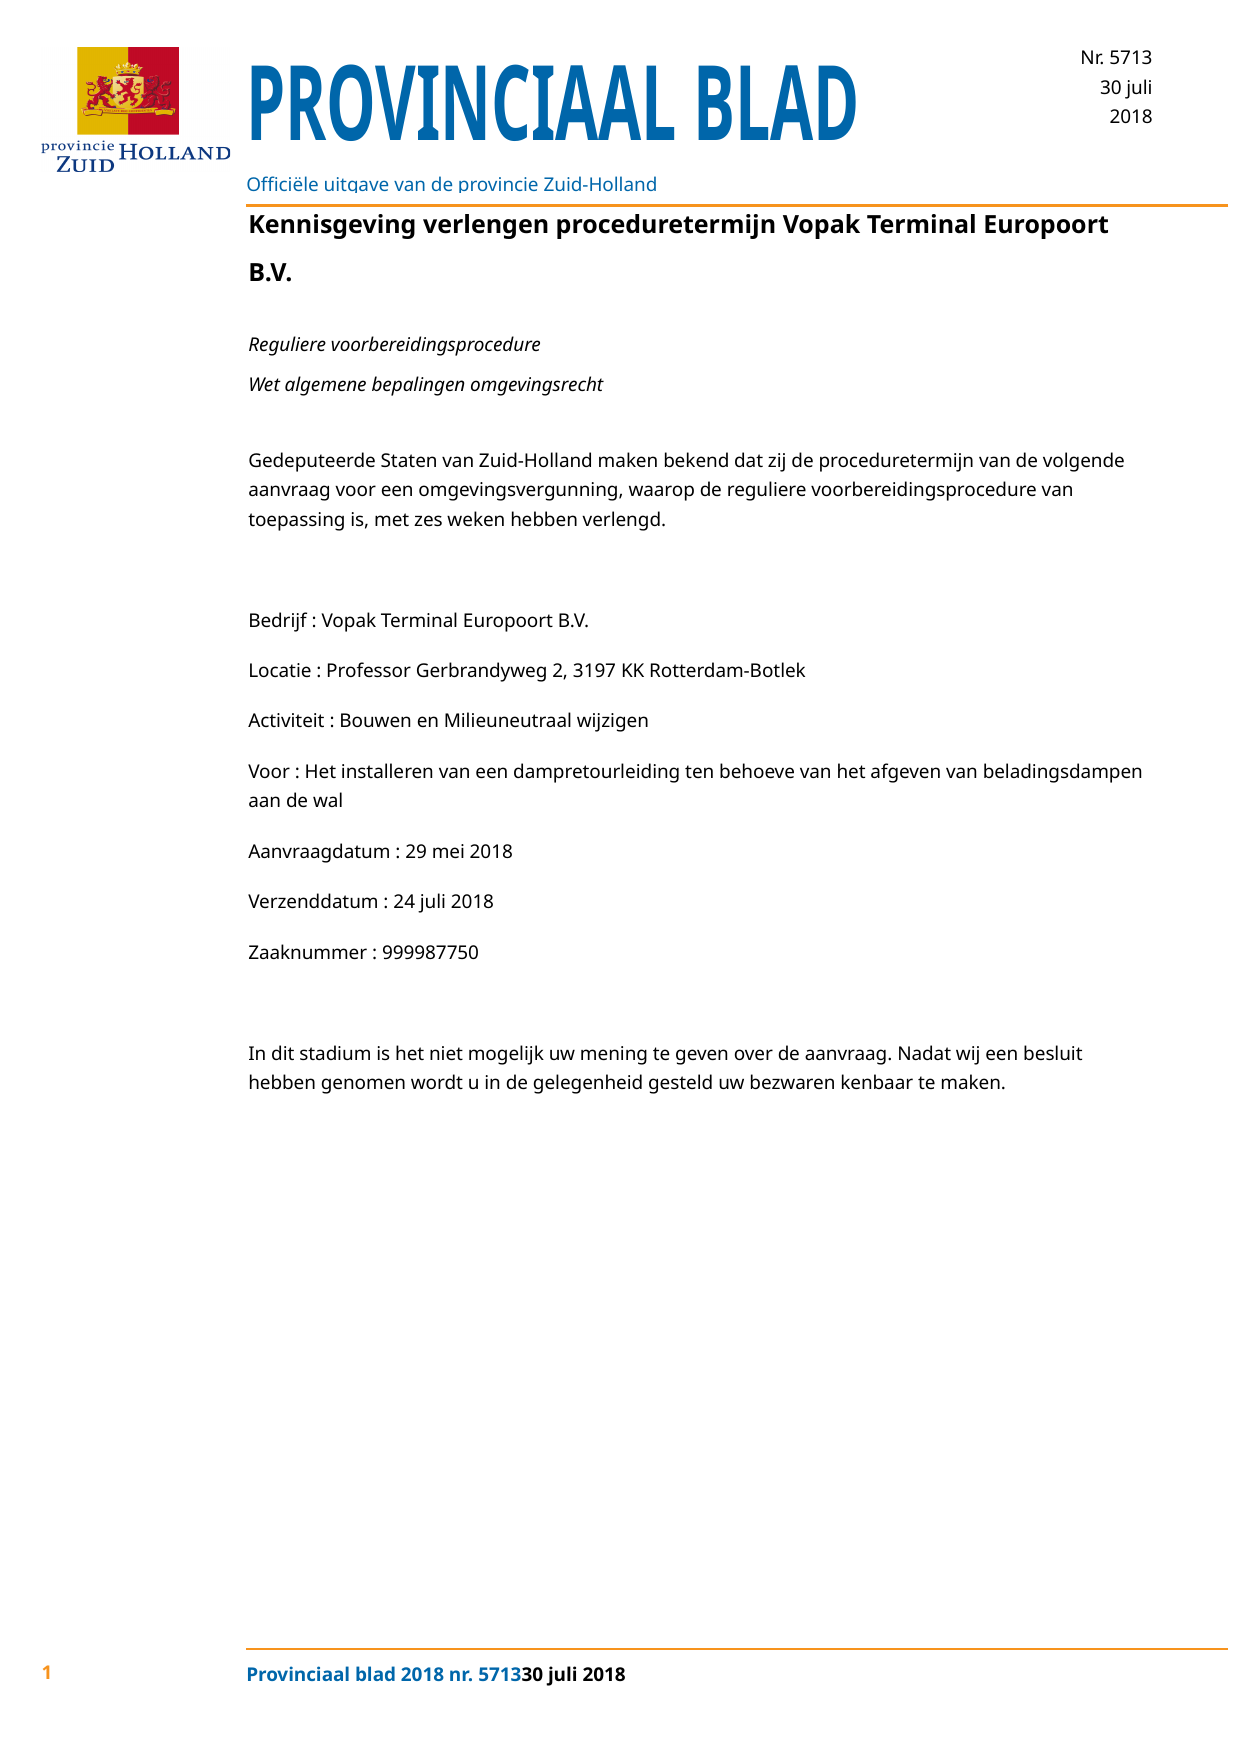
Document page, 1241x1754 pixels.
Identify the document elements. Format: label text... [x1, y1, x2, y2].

text Wet algemene bepalingen omgevingsrecht [248, 371, 1152, 396]
text Aanvraagdatum : 29 mei 2018 [248, 838, 1152, 864]
text Locatie : Professor Gerbrandyweg 2, 3197 KK Rotterdam-Botlek [248, 657, 1152, 683]
text Voor : Het installeren van een dampretourleiding ten behoeve van het afgeven van beladingsdampen aan de wal [248, 758, 1152, 813]
text Kennisgeving verlengen proceduretermijn Vopak Terminal Europoort B.V. [248, 207, 1152, 288]
picture [41, 47, 231, 172]
text Activiteit : Bouwen en Milieuneutraal wijzigen [248, 708, 1152, 733]
text Bedrijf : Vopak Terminal Europoort B.V. [248, 607, 1152, 633]
text Reguliere voorbereidingsprocedure [248, 331, 1152, 357]
text Gedeputeerde Staten van Zuid-Holland maken bekend dat zij de proceduretermijn van de volgende aanvraag voor een omgevingsvergunning, waarop de reguliere voorbereidingsprocedure van toepassing is, met zes weken hebben verlengd. [248, 447, 1152, 532]
text Verzenddatum : 24 juli 2018 [248, 888, 1152, 914]
text In dit stadium is het niet mogelijk uw mening te geven over de aanvraag. Nadat wij een besluit hebben genomen wordt u in de gelegenheid gesteld uw bezwaren kenbaar te maken. [248, 1040, 1152, 1095]
text Zaaknummer : 999987750 [248, 939, 1152, 965]
